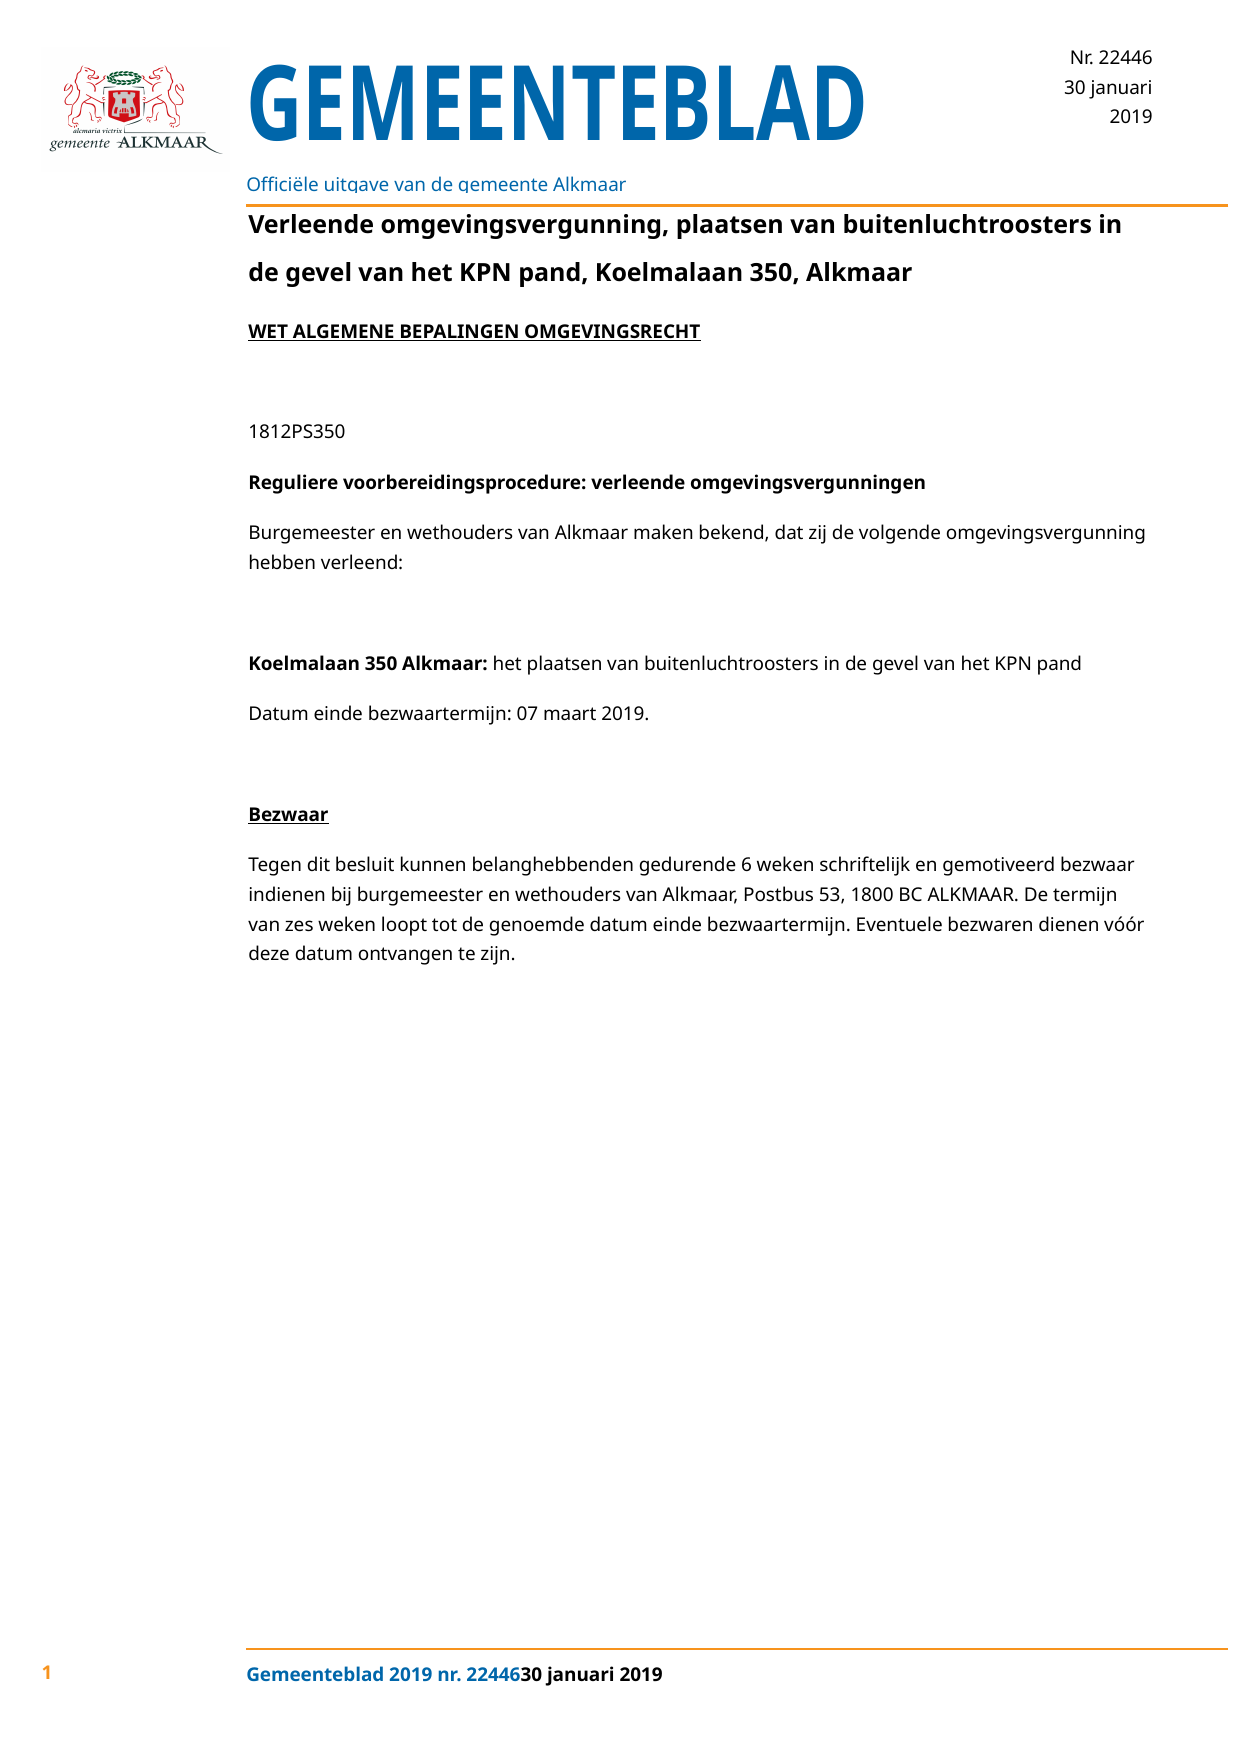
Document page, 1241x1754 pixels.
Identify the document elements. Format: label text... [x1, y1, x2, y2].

text Reguliere voorbereidingsprocedure: verleende omgevingsvergunningen [248, 469, 1152, 495]
text Datum einde bezwaartermijn: 07 maart 2019. [248, 700, 1152, 726]
text WET ALGEMENE BEPALINGEN OMGEVINGSRECHT [248, 318, 1152, 344]
text Burgemeester en wethouders van Alkmaar maken bekend, dat zij de volgende omgevingsvergunning hebben verleend: [248, 519, 1152, 575]
text 1812PS350 [248, 419, 1152, 444]
text Bezwaar [248, 801, 1152, 827]
picture [41, 47, 231, 172]
text Tegen dit besluit kunnen belanghebbenden gedurende 6 weken schriftelijk en gemotiveerd bezwaar indienen bij burgemeester en wethouders van Alkmaar, Postbus 53, 1800 BC ALKMAAR. De termijn van zes weken loopt tot de genoemde datum einde bezwaartermijn. Eventuele bezwaren dienen vóór deze datum ontvangen te zijn. [248, 852, 1152, 966]
text Verleende omgevingsvergunning, plaatsen van buitenluchtroosters in de gevel van het KPN pand, Koelmalaan 350, Alkmaar [248, 207, 1152, 288]
text Koelmalaan 350 Alkmaar: het plaatsen van buitenluchtroosters in de gevel van het KPN pand [248, 650, 1152, 676]
